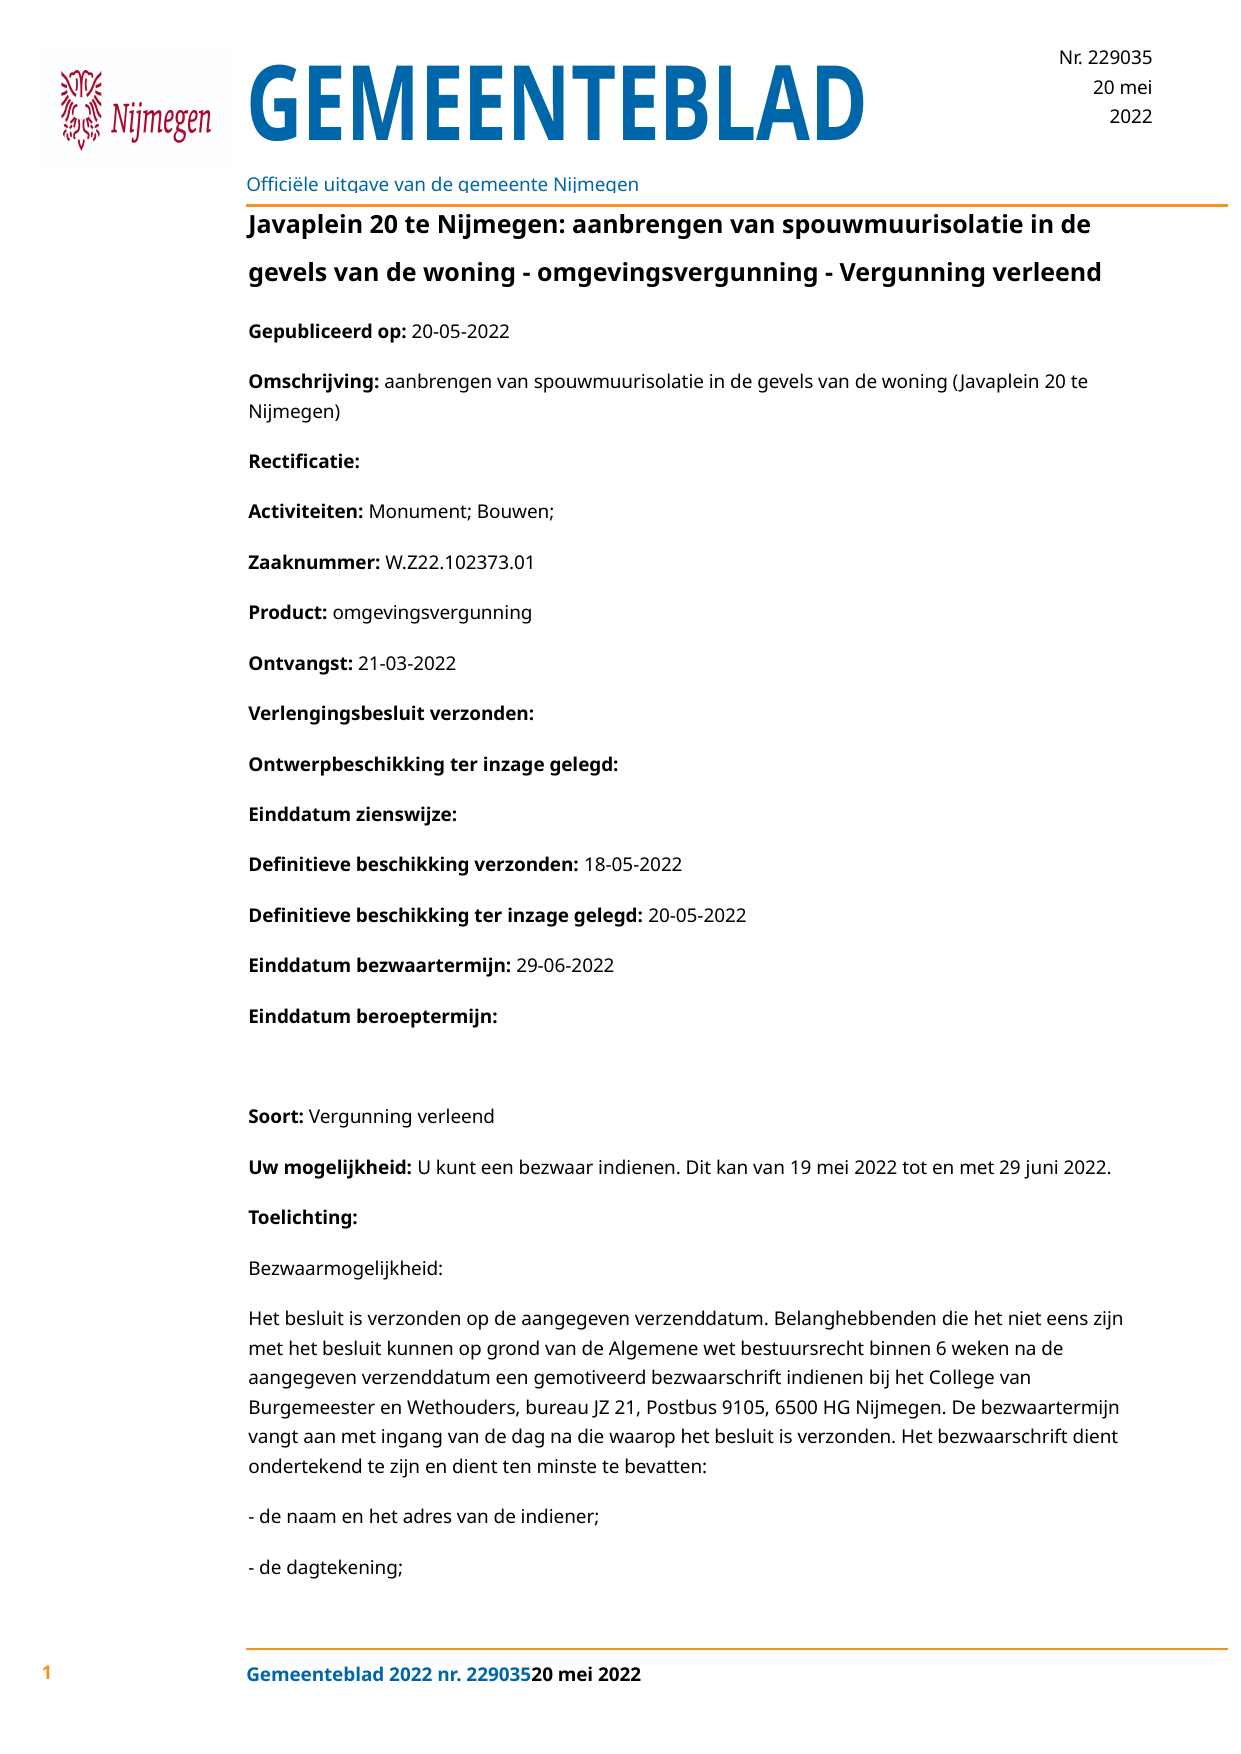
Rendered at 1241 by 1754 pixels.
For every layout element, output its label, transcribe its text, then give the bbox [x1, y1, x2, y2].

text Rectificatie: [248, 448, 1152, 474]
text Soort: Vergunning verleend [248, 1104, 1152, 1129]
picture [41, 47, 231, 172]
text Definitieve beschikking verzonden: 18-05-2022 [248, 852, 1152, 877]
text Ontwerpbeschikking ter inzage gelegd: [248, 751, 1152, 777]
text Product: omgevingsvergunning [248, 599, 1152, 625]
text Uw mogelijkheid: U kunt een bezwaar indienen. Dit kan van 19 mei 2022 tot en met 29 juni 2022. [248, 1154, 1152, 1180]
text Zaaknummer: W.Z22.102373.01 [248, 549, 1152, 575]
text Omschrijving: aanbrengen van spouwmuurisolatie in de gevels van de woning (Javaplein 20 te Nijmegen) [248, 368, 1152, 424]
text Einddatum bezwaartermijn: 29-06-2022 [248, 952, 1152, 978]
text - de naam en het adres van de indiener; [248, 1504, 1152, 1529]
text Einddatum zienswijze: [248, 801, 1152, 827]
text Einddatum beroeptermijn: [248, 1003, 1152, 1029]
text Javaplein 20 te Nijmegen: aanbrengen van spouwmuurisolatie in de gevels van de woning - omgevingsvergunning - Vergunning verleend [248, 207, 1152, 288]
text Ontvangst: 21-03-2022 [248, 650, 1152, 676]
text - de dagtekening; [248, 1554, 1152, 1580]
text Het besluit is verzonden op de aangegeven verzenddatum. Belanghebbenden die het niet eens zijn met het besluit kunnen op grond van de Algemene wet bestuursrecht binnen 6 weken na de aangegeven verzenddatum een gemotiveerd bezwaarschrift indienen bij het College van Burgemeester en Wethouders, bureau JZ 21, Postbus 9105, 6500 HG Nijmegen. De bezwaartermijn vangt aan met ingang van de dag na die waarop het besluit is verzonden. Het bezwaarschrift dient ondertekend te zijn en dient ten minste te bevatten: [248, 1305, 1152, 1479]
text Activiteiten: Monument; Bouwen; [248, 499, 1152, 524]
text Gepubliceerd op: 20-05-2022 [248, 318, 1152, 344]
text Bezwaarmogelijkheid: [248, 1255, 1152, 1281]
text Verlengingsbesluit verzonden: [248, 700, 1152, 726]
text Definitieve beschikking ter inzage gelegd: 20-05-2022 [248, 902, 1152, 928]
text Toelichting: [248, 1204, 1152, 1230]
